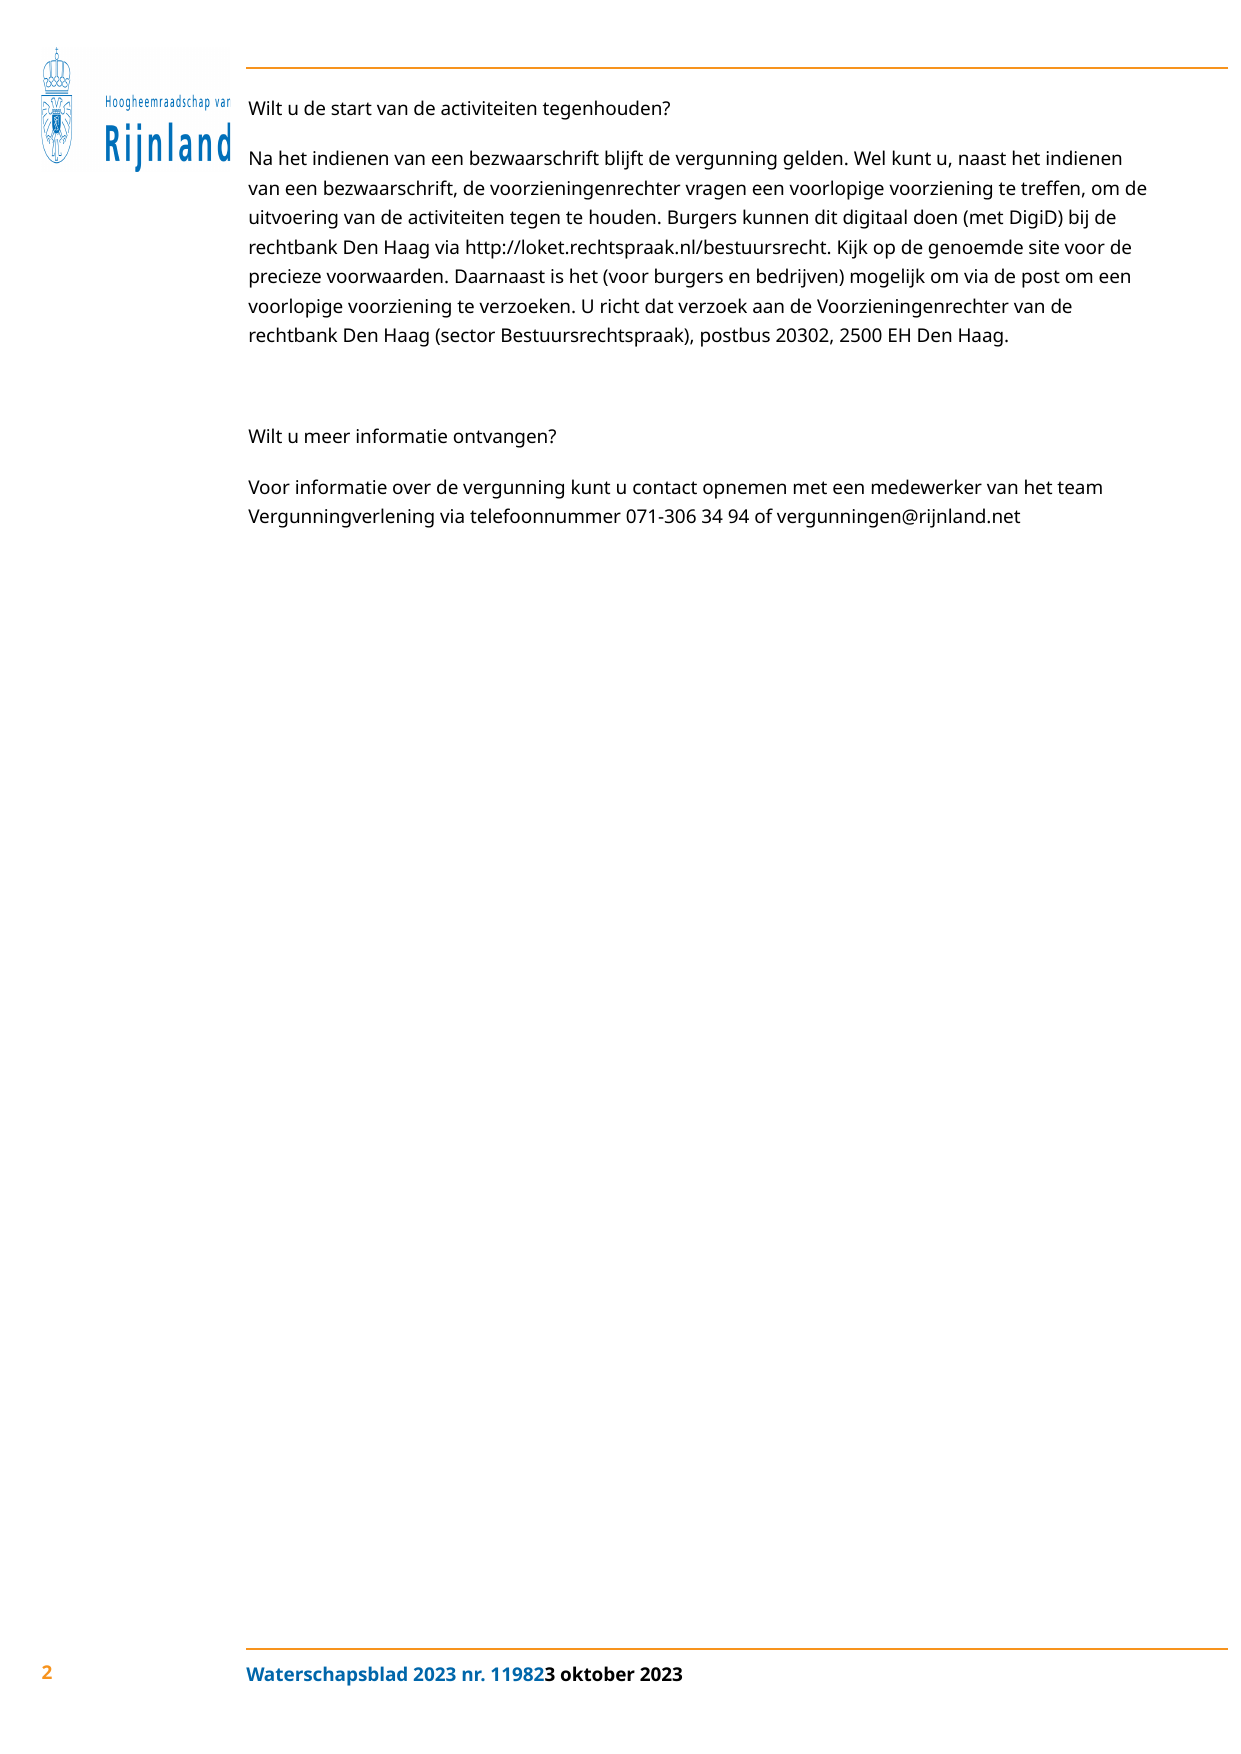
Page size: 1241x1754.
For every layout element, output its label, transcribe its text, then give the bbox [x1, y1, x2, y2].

text Wilt u meer informatie ontvangen? [248, 423, 1152, 449]
text Na het indienen van een bezwaarschrift blijft de vergunning gelden. Wel kunt u, naast het indienen van een bezwaarschrift, de voorzieningenrechter vragen een voorlopige voorziening te treffen, om de uitvoering van de activiteiten tegen te houden. Burgers kunnen dit digitaal doen (met DigiD) bij de rechtbank Den Haag via http://loket.rechtspraak.nl/bestuursrecht. Kijk op de genoemde site voor de precieze voorwaarden. Daarnaast is het (voor burgers en bedrijven) mogelijk om via de post om een voorlopige voorziening te verzoeken. U richt dat verzoek aan de Voorzieningenrechter van de rechtbank Den Haag (sector Bestuursrechtspraak), postbus 20302, 2500 EH Den Haag. [248, 145, 1152, 348]
text Voor informatie over de vergunning kunt u contact opnemen met een medewerker van het team Vergunningverlening via telefoonnummer 071-306 34 94 of vergunningen@rijnland.net [248, 474, 1152, 529]
text Wilt u de start van de activiteiten tegenhouden? [248, 95, 1152, 121]
picture [41, 47, 231, 172]
